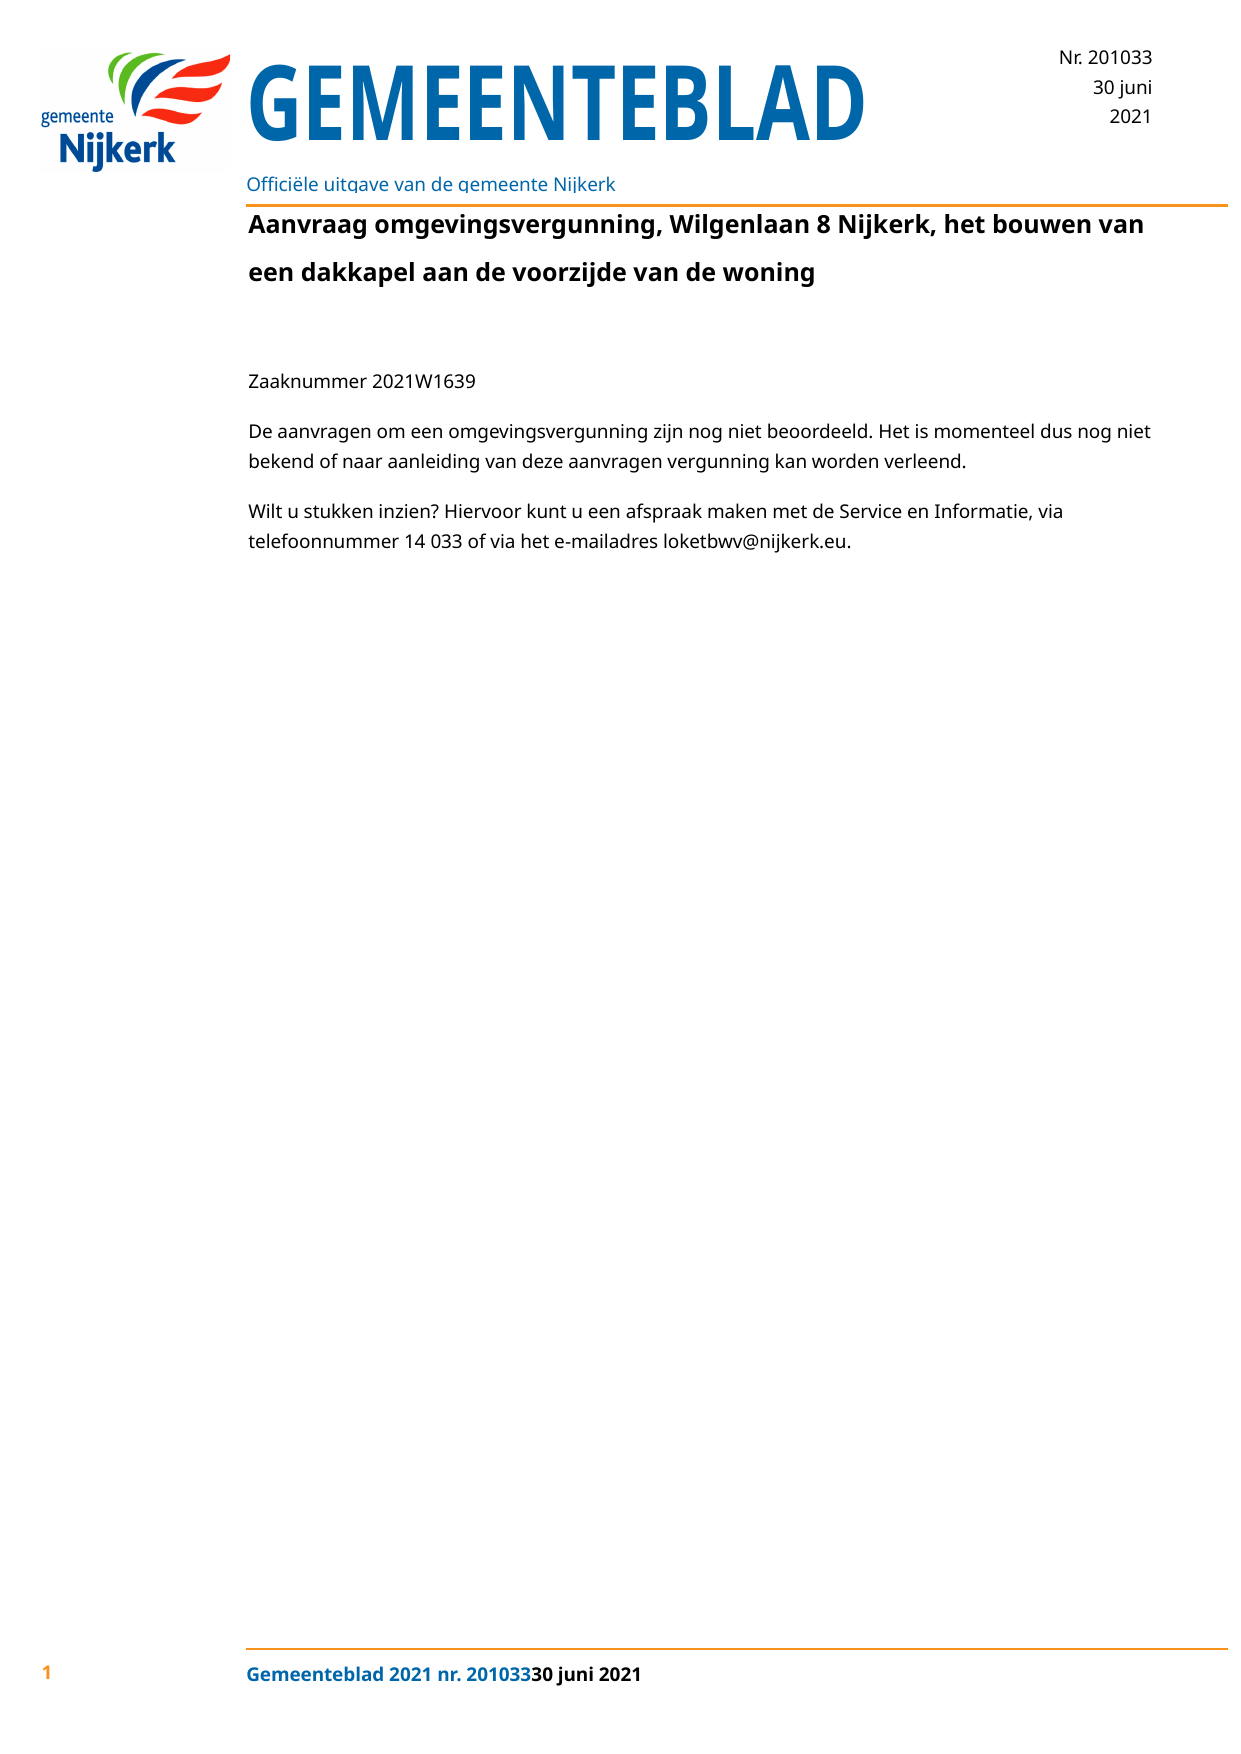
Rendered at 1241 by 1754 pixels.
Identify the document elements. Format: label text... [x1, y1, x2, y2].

text Zaaknummer 2021W1639 [248, 368, 1152, 394]
picture [41, 47, 231, 172]
text Wilt u stukken inzien? Hiervoor kunt u een afspraak maken met de Service en Informatie, via telefoonnummer 14 033 of via het e-mailadres loketbwv@nijkerk.eu. [248, 499, 1152, 554]
text Aanvraag omgevingsvergunning, Wilgenlaan 8 Nijkerk, het bouwen van een dakkapel aan de voorzijde van de woning [248, 207, 1152, 288]
text De aanvragen om een omgevingsvergunning zijn nog niet beoordeeld. Het is momenteel dus nog niet bekend of naar aanleiding van deze aanvragen vergunning kan worden verleend. [248, 419, 1152, 474]
